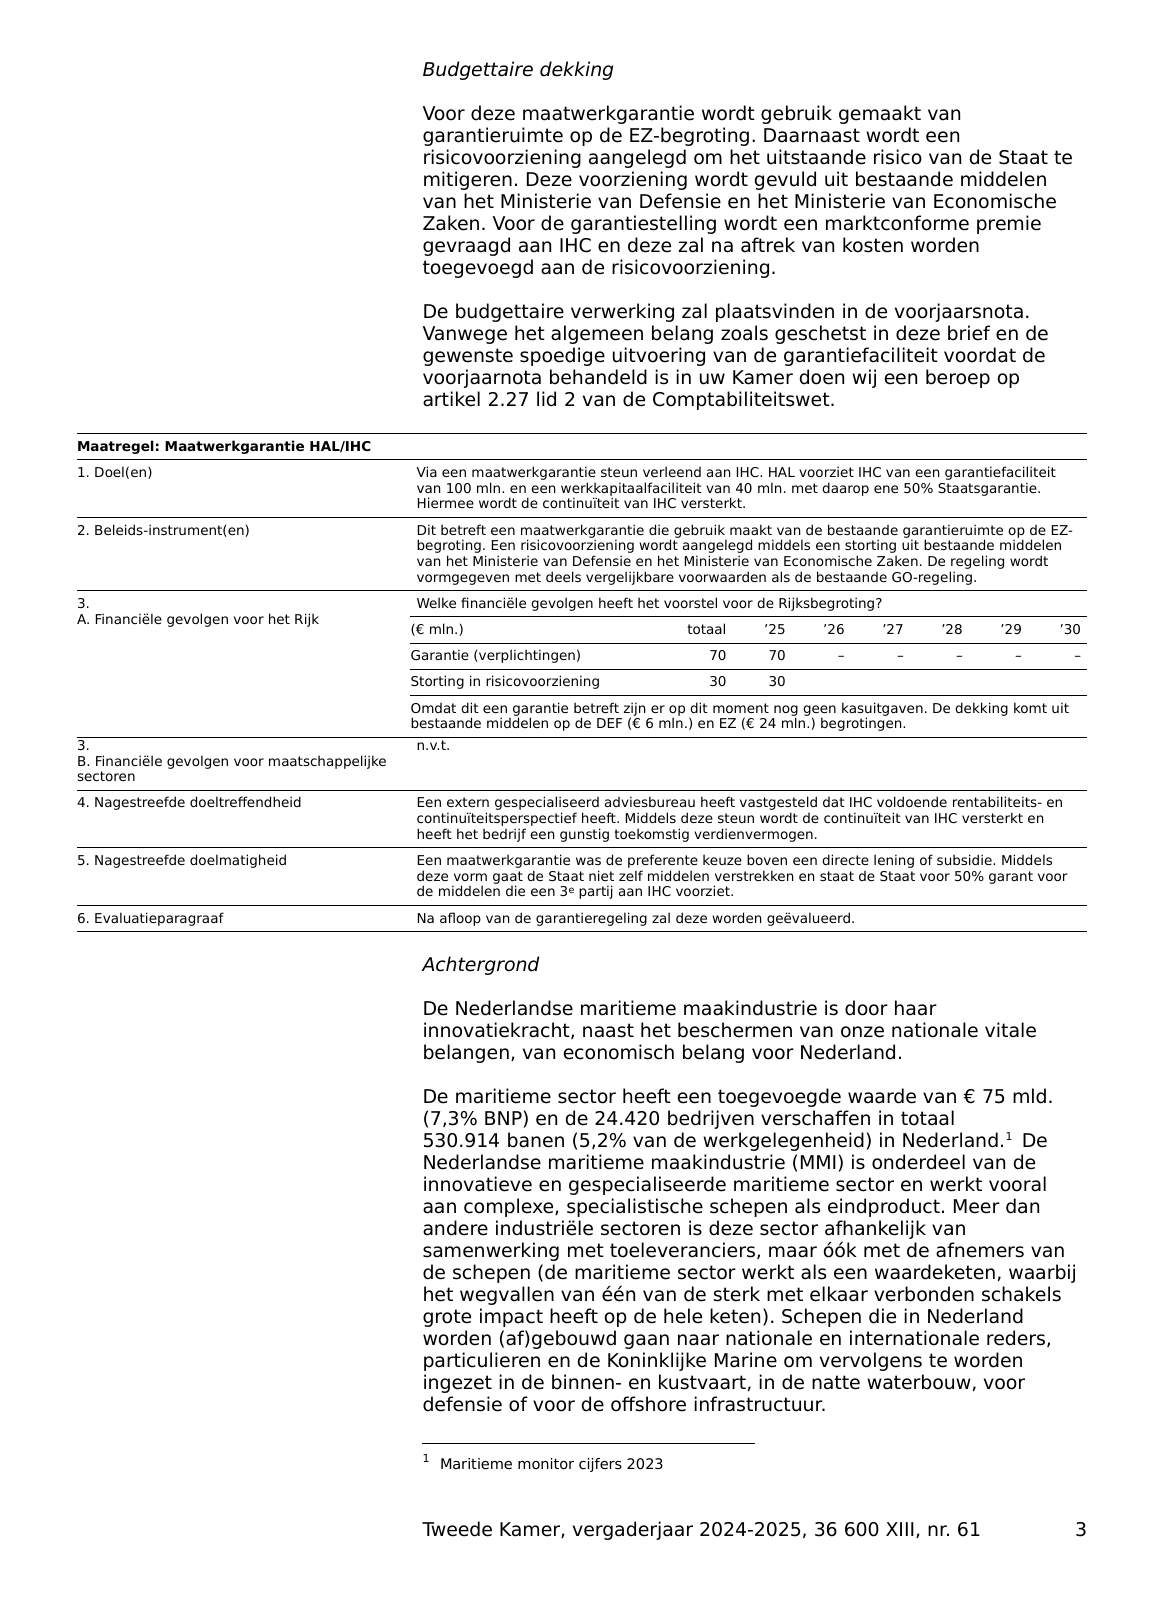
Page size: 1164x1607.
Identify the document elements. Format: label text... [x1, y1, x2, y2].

table_cell (€ mln.) [410, 617, 661, 642]
table_cell Omdat dit een garantie betreft zijn er op dit moment nog geen kasuitgaven. De dekking komt uit bestaande middelen op de DEF (€ 6 mln.) en EZ (€ 24 mln.) begrotingen. [410, 696, 1087, 737]
table_cell Een extern gespecialiseerd adviesbureau heeft vastgesteld dat IHC voldoende rentabiliteits- en continuïteitsperspectief heeft. Middels deze steun wordt de continuïteit van IHC versterkt en heeft het bedrijf een gunstig toekomstig verdienvermogen. [410, 791, 1087, 847]
table_cell [1028, 670, 1087, 695]
table_cell Welke financiële gevolgen heeft het voorstel voor de Rijksbegroting? [410, 591, 1087, 616]
table_cell [791, 670, 850, 695]
table_cell 30 [661, 670, 732, 695]
table_cell totaal [661, 617, 732, 642]
table_cell Garantie (verplichtingen) [410, 644, 661, 668]
table_cell 4. Nagestreefde doeltreffendheid [77, 791, 410, 847]
text Voor deze maatwerkgarantie wordt gebruik gemaakt van garantieruimte op de EZ-begroting. Daarnaast wordt een risicovoorziening aangelegd om het uitstaande risico van de Staat te mitigeren. Deze voorziening wordt gevuld uit bestaande middelen van het Ministerie van Defensie en het Ministerie van Economische Zaken. Voor de garantiestelling wordt een marktconforme premie gevraagd aan IHC en deze zal na aftrek van kosten worden toegevoegd aan de risicovoorziening. [422, 103, 1087, 279]
table_cell – [791, 644, 850, 668]
table_cell – [909, 644, 968, 668]
table_cell 5. Nagestreefde doelmatigheid [77, 848, 410, 905]
table_cell – [1028, 644, 1087, 668]
text De Nederlandse maritieme maakindustrie is door haar innovatiekracht, naast het beschermen van onze nationale vitale belangen, van economisch belang voor Nederland. [422, 998, 1087, 1064]
table_cell 2. Beleids-instrument(en) [77, 518, 410, 590]
table_cell ’26 [791, 617, 850, 642]
table_cell n.v.t. [410, 738, 1087, 789]
table_cell 3. A. Financiële gevolgen voor het Rijk [77, 591, 410, 737]
table_cell ’27 [850, 617, 909, 642]
table_cell – [969, 644, 1027, 668]
subtitle Budgettaire dekking [422, 59, 1087, 81]
table_cell [909, 670, 968, 695]
text De maritieme sector heeft een toegevoegde waarde van € 75 mld. (7,3% BNP) en de 24.420 bedrijven verschaffen in totaal 530.914 banen (5,2% van de werkgelegenheid) in Nederland. De Nederlandse maritieme maakindustrie (MMI) is onderdeel van de innovatieve en gespecialiseerde maritieme sector en werkt vooral aan complexe, specialistische schepen als eindproduct. Meer dan andere industriële sectoren is deze sector afhankelijk van samenwerking met toeleveranciers, maar óók met de afnemers van de schepen (de maritieme sector werkt als een waardeketen, waarbij het wegvallen van één van de sterk met elkaar verbonden schakels grote impact heeft op de hele keten). Schepen die in Nederland worden (af)gebouwd gaan naar nationale en internationale reders, particulieren en de Koninklijke Marine om vervolgens te worden ingezet in de binnen- en kustvaart, in de natte waterbouw, voor defensie of voor de offshore infrastructuur. [422, 1086, 1087, 1416]
table_header Maatregel: Maatwerkgarantie HAL/IHC [77, 434, 1087, 459]
table_cell Een maatwerkgarantie was de preferente keuze boven een directe lening of subsidie. Middels deze vorm gaat de Staat niet zelf middelen verstrekken en staat de Staat voor 50% garant voor de middelen die een 3e partij aan IHC voorziet. [410, 848, 1087, 905]
table_cell 1. Doel(en) [77, 460, 410, 517]
table_cell ’30 [1028, 617, 1087, 642]
table_cell [850, 670, 909, 695]
table_cell 70 [661, 644, 732, 668]
table_cell Dit betreft een maatwerkgarantie die gebruik maakt van de bestaande garantieruimte op de EZ-begroting. Een risicovoorziening wordt aangelegd middels een storting uit bestaande middelen van het Ministerie van Defensie en het Ministerie van Economische Zaken. De regeling wordt vormgegeven met deels vergelijkbare voorwaarden als de bestaande GO-regeling. [410, 518, 1087, 590]
text De budgettaire verwerking zal plaatsvinden in de voorjaarsnota. Vanwege het algemeen belang zoals geschetst in deze brief en de gewenste spoedige uitvoering van de garantiefaciliteit voordat de voorjaarnota behandeld is in uw Kamer doen wij een beroep op artikel 2.27 lid 2 van de Comptabiliteitswet. [422, 301, 1087, 411]
table_cell ’28 [909, 617, 968, 642]
table_cell [969, 670, 1027, 695]
table_cell 3. B. Financiële gevolgen voor maatschappelijke sectoren [77, 738, 410, 789]
table_cell ’29 [969, 617, 1027, 642]
table_cell 70 [732, 644, 791, 668]
table_cell ’25 [732, 617, 791, 642]
table_cell 6. Evaluatieparagraaf [77, 906, 410, 931]
table_cell 30 [732, 670, 791, 695]
table_cell Via een maatwerkgarantie steun verleend aan IHC. HAL voorziet IHC van een garantiefaciliteit van 100 mln. en een werkkapitaalfaciliteit van 40 mln. met daarop ene 50% Staatsgarantie. Hiermee wordt de continuïteit van IHC versterkt. [410, 460, 1087, 517]
table_cell – [850, 644, 909, 668]
text Maritieme monitor cijfers 2023 [422, 1452, 1087, 1474]
table_cell Storting in risicovoorziening [410, 670, 661, 695]
subtitle Achtergrond [422, 954, 1087, 976]
table_cell Na afloop van de garantieregeling zal deze worden geëvalueerd. [410, 906, 1087, 931]
